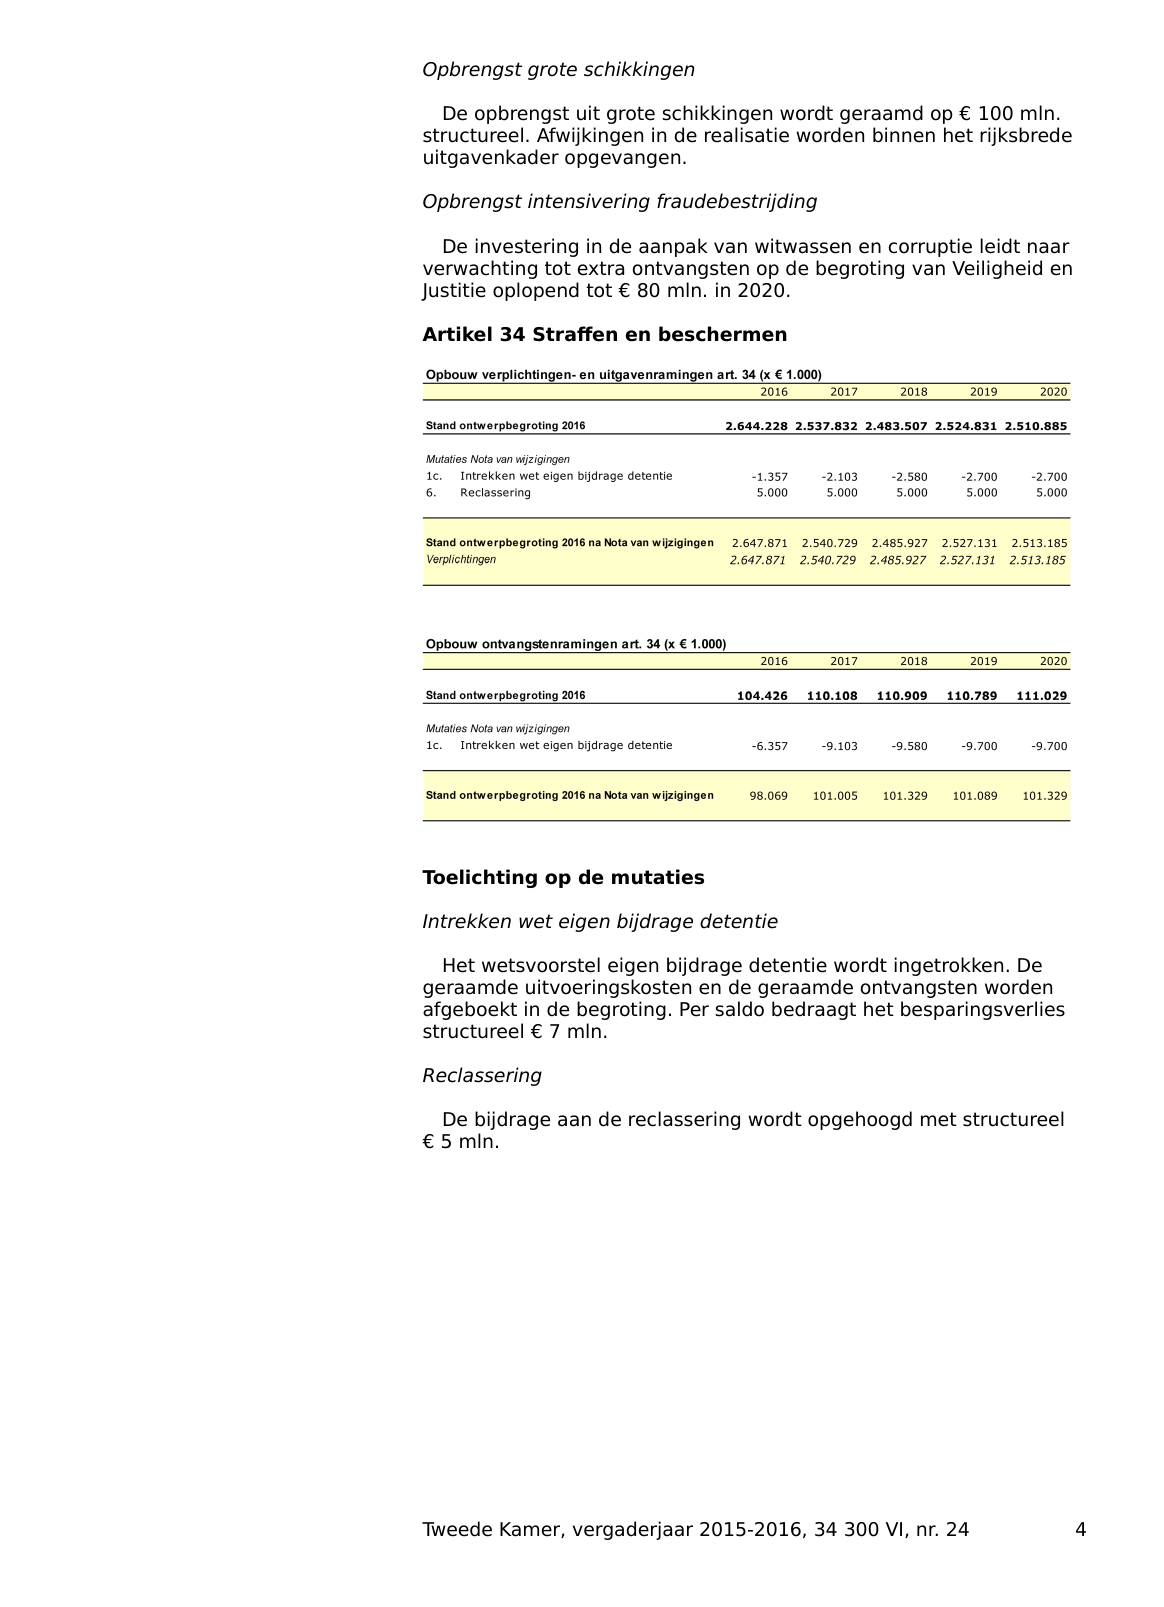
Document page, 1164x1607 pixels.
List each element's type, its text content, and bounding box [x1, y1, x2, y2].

picture [422, 367, 1072, 823]
subtitle Reclassering [422, 1065, 1087, 1087]
text De bijdrage aan de reclassering wordt opgehoogd met structureel € 5 mln. [422, 1109, 1087, 1153]
subtitle Intrekken wet eigen bijdrage detentie [422, 911, 1087, 933]
subtitle Opbrengst grote schikkingen [422, 59, 1087, 81]
subtitle Opbrengst intensivering fraudebestrijding [422, 191, 1087, 213]
subtitle Toelichting op de mutaties [422, 867, 1087, 889]
text De investering in de aanpak van witwassen en corruptie leidt naar verwachting tot extra ontvangsten op de begroting van Veiligheid en Justitie oplopend tot € 80 mln. in 2020. [422, 236, 1087, 301]
text De opbrengst uit grote schikkingen wordt geraamd op € 100 mln. structureel. Afwijkingen in de realisatie worden binnen het rijksbrede uitgavenkader opgevangen. [422, 103, 1087, 169]
text Het wetsvoorstel eigen bijdrage detentie wordt ingetrokken. De geraamde uitvoeringskosten en de geraamde ontvangsten worden afgeboekt in de begroting. Per saldo bedraagt het besparingsverlies structureel € 7 mln. [422, 955, 1087, 1043]
subtitle Artikel 34 Straffen en beschermen [422, 324, 1087, 346]
